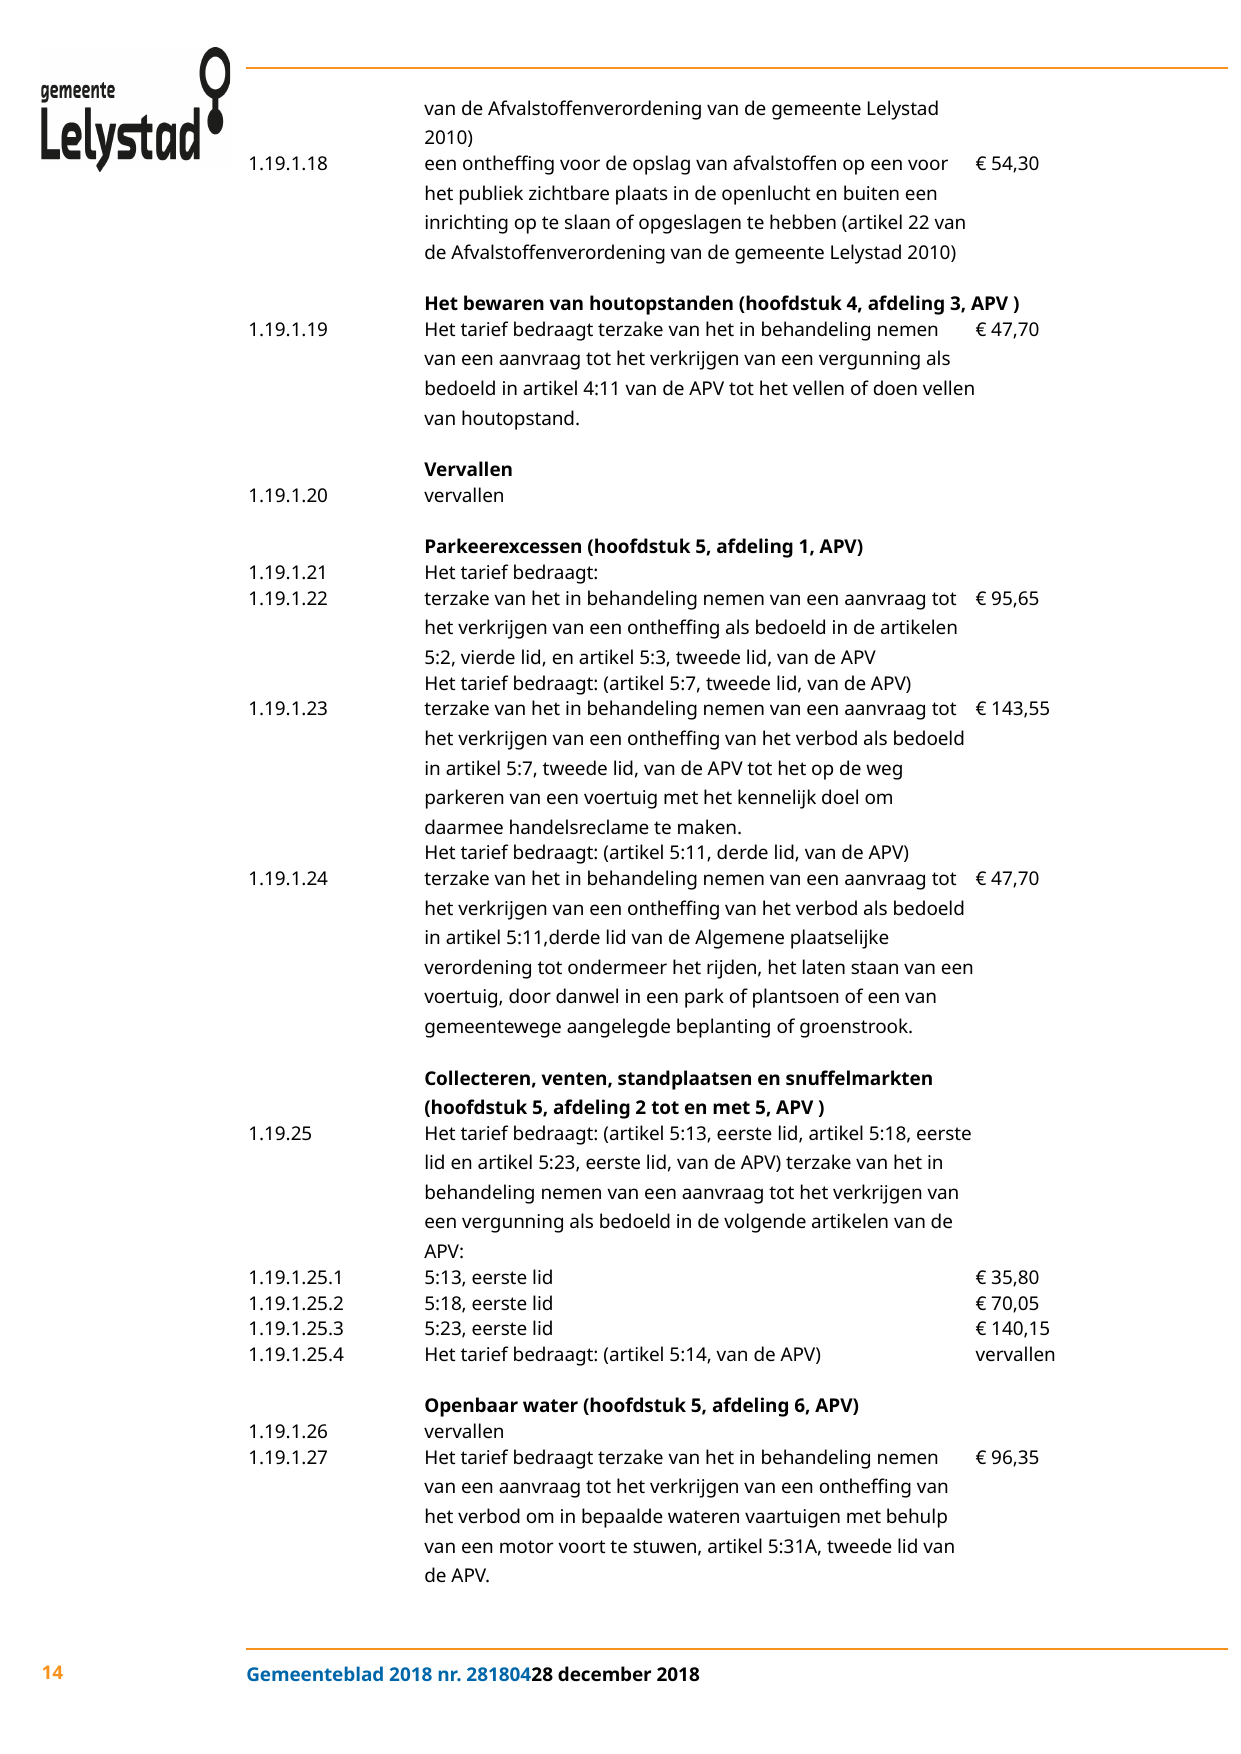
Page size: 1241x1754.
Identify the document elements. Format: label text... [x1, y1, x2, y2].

table_cell 1.19.1.21 [248, 559, 424, 585]
table_cell [975, 508, 1152, 533]
table_cell [975, 1419, 1152, 1444]
table_cell Openbaar water (hoofdstuk 5, afdeling 6, APV) [424, 1393, 1152, 1418]
table_cell [248, 290, 424, 316]
table_cell 5:23, eerste lid [424, 1316, 975, 1341]
table_cell 1.19.25 [248, 1120, 424, 1264]
table_cell [248, 95, 424, 150]
table_cell € 70,05 [975, 1290, 1152, 1316]
table_cell een ontheffing voor de opslag van afvalstoffen op een voor het publiek zichtbare plaats in de openlucht en buiten een inrichting op te slaan of opgeslagen te hebben (artikel 22 van de Afvalstoffenverordening van de gemeente Lelystad 2010) [424, 150, 975, 264]
table_cell [248, 1367, 424, 1393]
table_cell 1.19.1.26 [248, 1419, 424, 1444]
table_cell [248, 534, 424, 559]
table_cell Parkeerexcessen (hoofdstuk 5, afdeling 1, APV) [424, 534, 1152, 559]
table_cell [975, 1367, 1152, 1393]
table_cell 1.19.1.23 [248, 696, 424, 839]
table_cell 1.19.1.27 [248, 1444, 424, 1588]
table_cell Het tarief bedraagt: (artikel 5:14, van de APV) [424, 1341, 975, 1367]
table_cell 1.19.1.25.3 [248, 1316, 424, 1341]
table_cell Het tarief bedraagt terzake van het in behandeling nemen van een aanvraag tot het verkrijgen van een vergunning als bedoeld in artikel 4:11 van de APV tot het vellen of doen vellen van houtopstand. [424, 316, 975, 431]
table_cell vervallen [975, 1341, 1152, 1367]
table_cell [424, 431, 975, 456]
table_cell vervallen [424, 482, 975, 508]
table_cell 1.19.1.25.2 [248, 1290, 424, 1316]
table_cell [248, 1393, 424, 1418]
table_cell [975, 265, 1152, 290]
table_cell Collecteren, venten, standplaatsen en snuffelmarkten (hoofdstuk 5, afdeling 2 tot en met 5, APV ) [424, 1065, 975, 1120]
table_cell 1.19.1.25.4 [248, 1341, 424, 1367]
table_cell [424, 1039, 975, 1065]
table_cell [424, 265, 975, 290]
table_cell [975, 482, 1152, 508]
table_cell [975, 431, 1152, 456]
table_cell € 143,55 [975, 696, 1152, 839]
table_cell 1.19.1.20 [248, 482, 424, 508]
table_cell terzake van het in behandeling nemen van een aanvraag tot het verkrijgen van een ontheffing van het verbod als bedoeld in artikel 5:11,derde lid van de Algemene plaatselijke verordening tot ondermeer het rijden, het laten staan van een voertuig, door danwel in een park of plantsoen of een van gemeentewege aangelegde beplanting of groenstrook. [424, 865, 975, 1039]
table_cell [248, 431, 424, 456]
table_cell [975, 840, 1152, 865]
table_cell 1.19.1.22 [248, 585, 424, 670]
table_cell vervallen [424, 1419, 975, 1444]
table_cell [975, 670, 1152, 696]
table_cell 5:13, eerste lid [424, 1264, 975, 1290]
table_cell 1.19.1.19 [248, 316, 424, 431]
table_cell [248, 1065, 424, 1120]
table_cell 1.19.1.24 [248, 865, 424, 1039]
table_cell € 140,15 [975, 1316, 1152, 1341]
table_cell Het tarief bedraagt: (artikel 5:7, tweede lid, van de APV) [424, 670, 975, 696]
table_cell € 96,35 [975, 1444, 1152, 1588]
table_cell van de Afvalstoffenverordening van de gemeente Lelystad 2010) [424, 95, 975, 150]
table_cell Het bewaren van houtopstanden (hoofdstuk 4, afdeling 3, APV ) [424, 290, 1152, 316]
table_cell [975, 456, 1152, 482]
table_cell [248, 508, 424, 533]
table_cell [424, 508, 975, 533]
table_cell [975, 1065, 1152, 1120]
table_cell Het tarief bedraagt: (artikel 5:11, derde lid, van de APV) [424, 840, 975, 865]
table_cell [248, 265, 424, 290]
table_cell [248, 456, 424, 482]
table_cell Het tarief bedraagt: (artikel 5:13, eerste lid, artikel 5:18, eerste lid en artikel 5:23, eerste lid, van de APV) terzake van het in behandeling nemen van een aanvraag tot het verkrijgen van een vergunning als bedoeld in de volgende artikelen van de APV: [424, 1120, 975, 1264]
table_cell [248, 840, 424, 865]
table_cell Het tarief bedraagt: [424, 559, 1152, 585]
table_cell € 47,70 [975, 865, 1152, 1039]
table_cell 5:18, eerste lid [424, 1290, 975, 1316]
table_cell terzake van het in behandeling nemen van een aanvraag tot het verkrijgen van een ontheffing als bedoeld in de artikelen 5:2, vierde lid, en artikel 5:3, tweede lid, van de APV [424, 585, 975, 670]
table_cell 1.19.1.25.1 [248, 1264, 424, 1290]
table_cell [424, 1367, 975, 1393]
table_cell [248, 670, 424, 696]
table_cell 1.19.1.18 [248, 150, 424, 264]
table_cell Vervallen [424, 456, 975, 482]
table_cell terzake van het in behandeling nemen van een aanvraag tot het verkrijgen van een ontheffing van het verbod als bedoeld in artikel 5:7, tweede lid, van de APV tot het op de weg parkeren van een voertuig met het kennelijk doel om daarmee handelsreclame te maken. [424, 696, 975, 839]
table_cell [248, 1039, 424, 1065]
table_cell Het tarief bedraagt terzake van het in behandeling nemen van een aanvraag tot het verkrijgen van een ontheffing van het verbod om in bepaalde wateren vaartuigen met behulp van een motor voort te stuwen, artikel 5:31A, tweede lid van de APV. [424, 1444, 975, 1588]
table_cell [975, 95, 1152, 150]
table_cell [975, 1120, 1152, 1264]
table_cell [975, 1039, 1152, 1065]
table_cell € 47,70 [975, 316, 1152, 431]
table_cell € 54,30 [975, 150, 1152, 264]
picture [41, 47, 231, 172]
table_cell € 95,65 [975, 585, 1152, 670]
table_cell € 35,80 [975, 1264, 1152, 1290]
